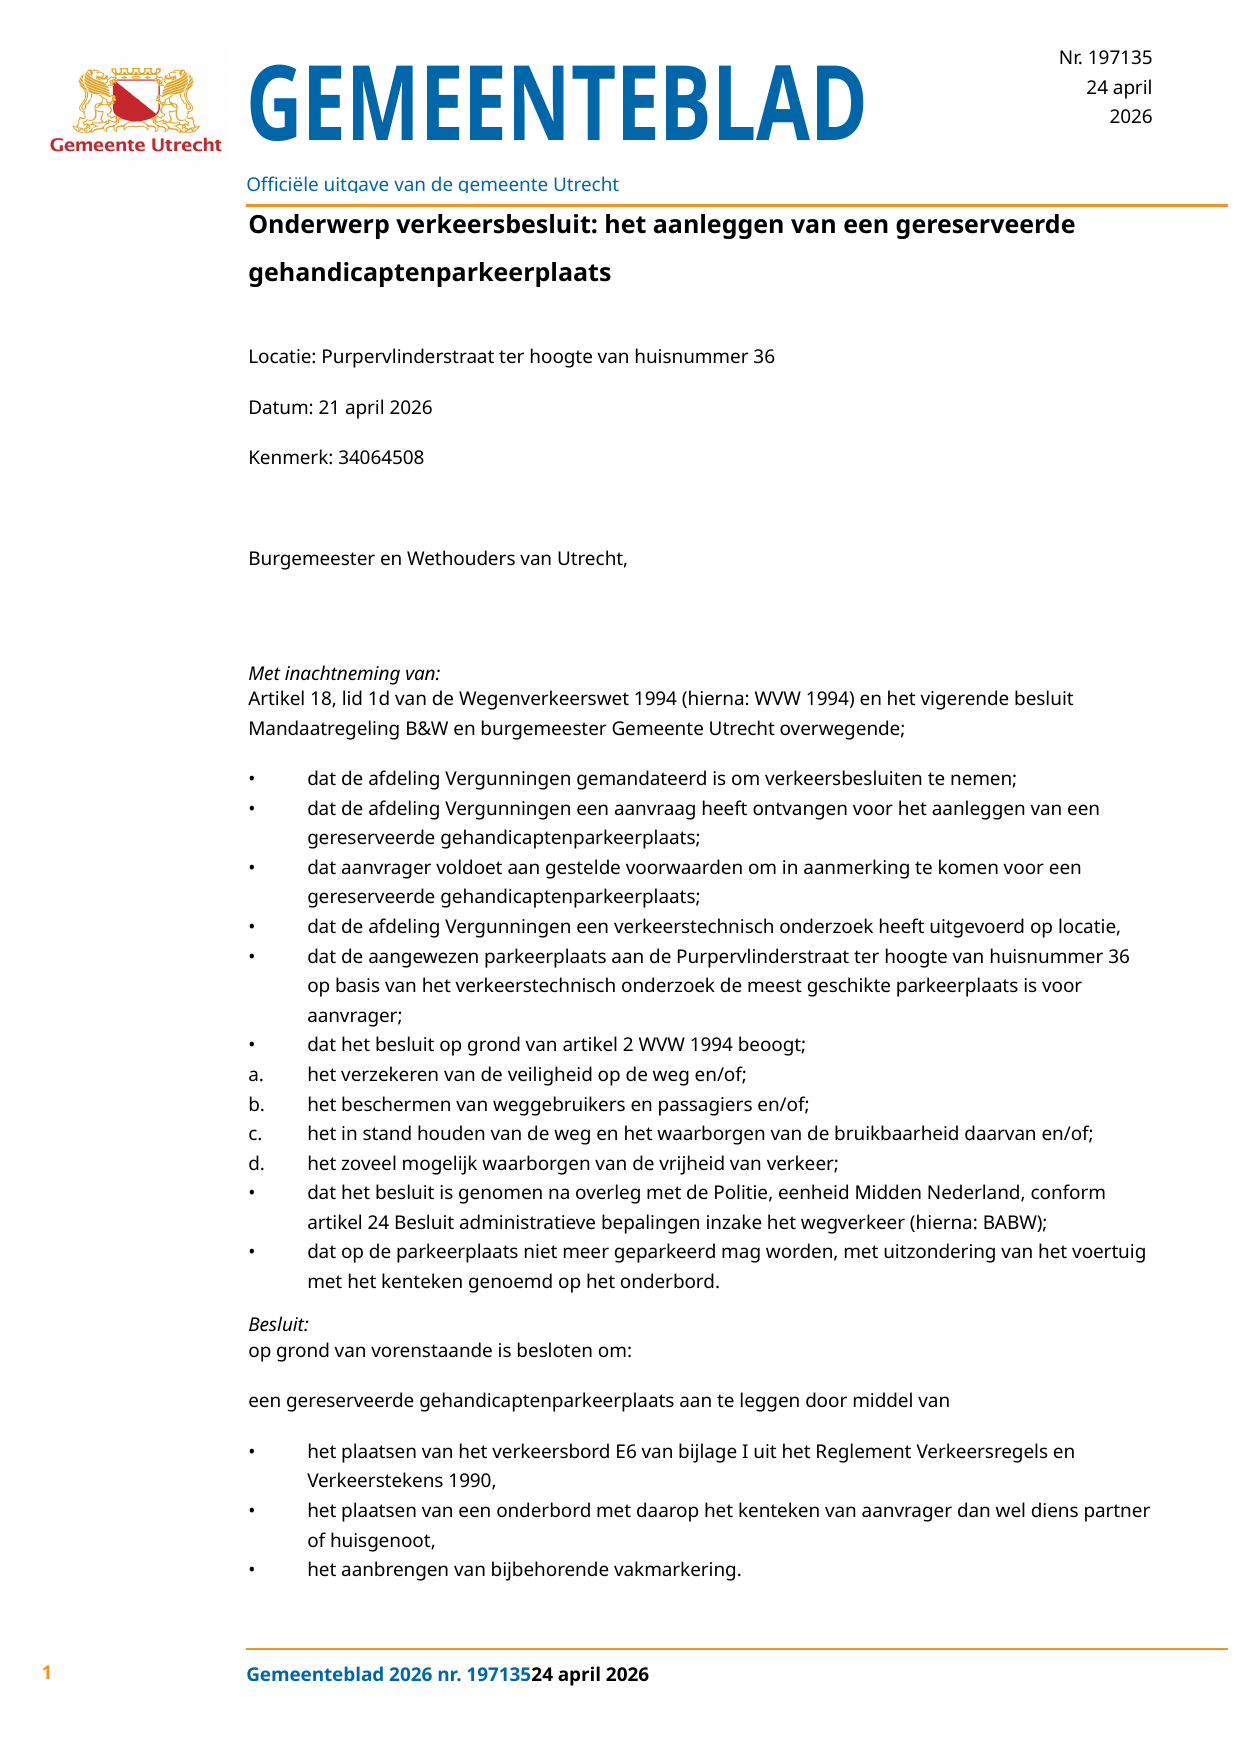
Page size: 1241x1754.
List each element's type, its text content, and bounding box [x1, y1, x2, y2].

text Burgemeester en Wethouders van Utrecht, [248, 545, 1152, 571]
list het verzekeren van de veiligheid op de weg en/of; [248, 1061, 1152, 1087]
text Onderwerp verkeersbesluit: het aanleggen van een gereserveerde gehandicaptenparkeerplaats [248, 207, 1152, 288]
list dat de afdeling Vergunningen een aanvraag heeft ontvangen voor het aanleggen van een gereserveerde gehandicaptenparkeerplaats; [248, 795, 1152, 850]
text een gereserveerde gehandicaptenparkeerplaats aan te leggen door middel van [248, 1388, 1152, 1413]
list dat de afdeling Vergunningen gemandateerd is om verkeersbesluiten te nemen; [248, 765, 1152, 791]
list dat het besluit is genomen na overleg met de Politie, eenheid Midden Nederland, conform artikel 24 Besluit administratieve bepalingen inzake het wegverkeer (hierna: BABW); [248, 1179, 1152, 1235]
text Kenmerk: 34064508 [248, 444, 1152, 470]
list het beschermen van weggebruikers en passagiers en/of; [248, 1091, 1152, 1117]
list het plaatsen van een onderbord met daarop het kenteken van aanvrager dan wel diens partner of huisgenoot, [248, 1497, 1152, 1552]
list dat het besluit op grond van artikel 2 WVW 1994 beoogt; [248, 1032, 1152, 1057]
list dat aanvrager voldoet aan gestelde voorwaarden om in aanmerking te komen voor een gereserveerde gehandicaptenparkeerplaats; [248, 854, 1152, 909]
list het plaatsen van het verkeersbord E6 van bijlage I uit het Reglement Verkeersregels en Verkeerstekens 1990, [248, 1438, 1152, 1493]
text Datum: 21 april 2026 [248, 394, 1152, 420]
text Met inachtneming van: [248, 660, 1152, 685]
list dat de afdeling Vergunningen een verkeerstechnisch onderzoek heeft uitgevoerd op locatie, [248, 913, 1152, 939]
list het aanbrengen van bijbehorende vakmarkering. [248, 1556, 1152, 1582]
list dat op de parkeerplaats niet meer geparkeerd mag worden, met uitzondering van het voertuig met het kenteken genoemd op het onderbord. [248, 1239, 1152, 1294]
text Besluit: [248, 1311, 1152, 1337]
text Locatie: Purpervlinderstraat ter hoogte van huisnummer 36 [248, 344, 1152, 369]
text op grond van vorenstaande is besloten om: [248, 1337, 1152, 1363]
list dat de aangewezen parkeerplaats aan de Purpervlinderstraat ter hoogte van huisnummer 36 op basis van het verkeerstechnisch onderzoek de meest geschikte parkeerplaats is voor aanvrager; [248, 943, 1152, 1028]
list het in stand houden van de weg en het waarborgen van de bruikbaarheid daarvan en/of; [248, 1120, 1152, 1146]
text Artikel 18, lid 1d van de Wegenverkeerswet 1994 (hierna: WVW 1994) en het vigerende besluit Mandaatregeling B&W en burgemeester Gemeente Utrecht overwegende; [248, 685, 1152, 741]
picture [41, 47, 231, 172]
list het zoveel mogelijk waarborgen van de vrijheid van verkeer; [248, 1150, 1152, 1176]
